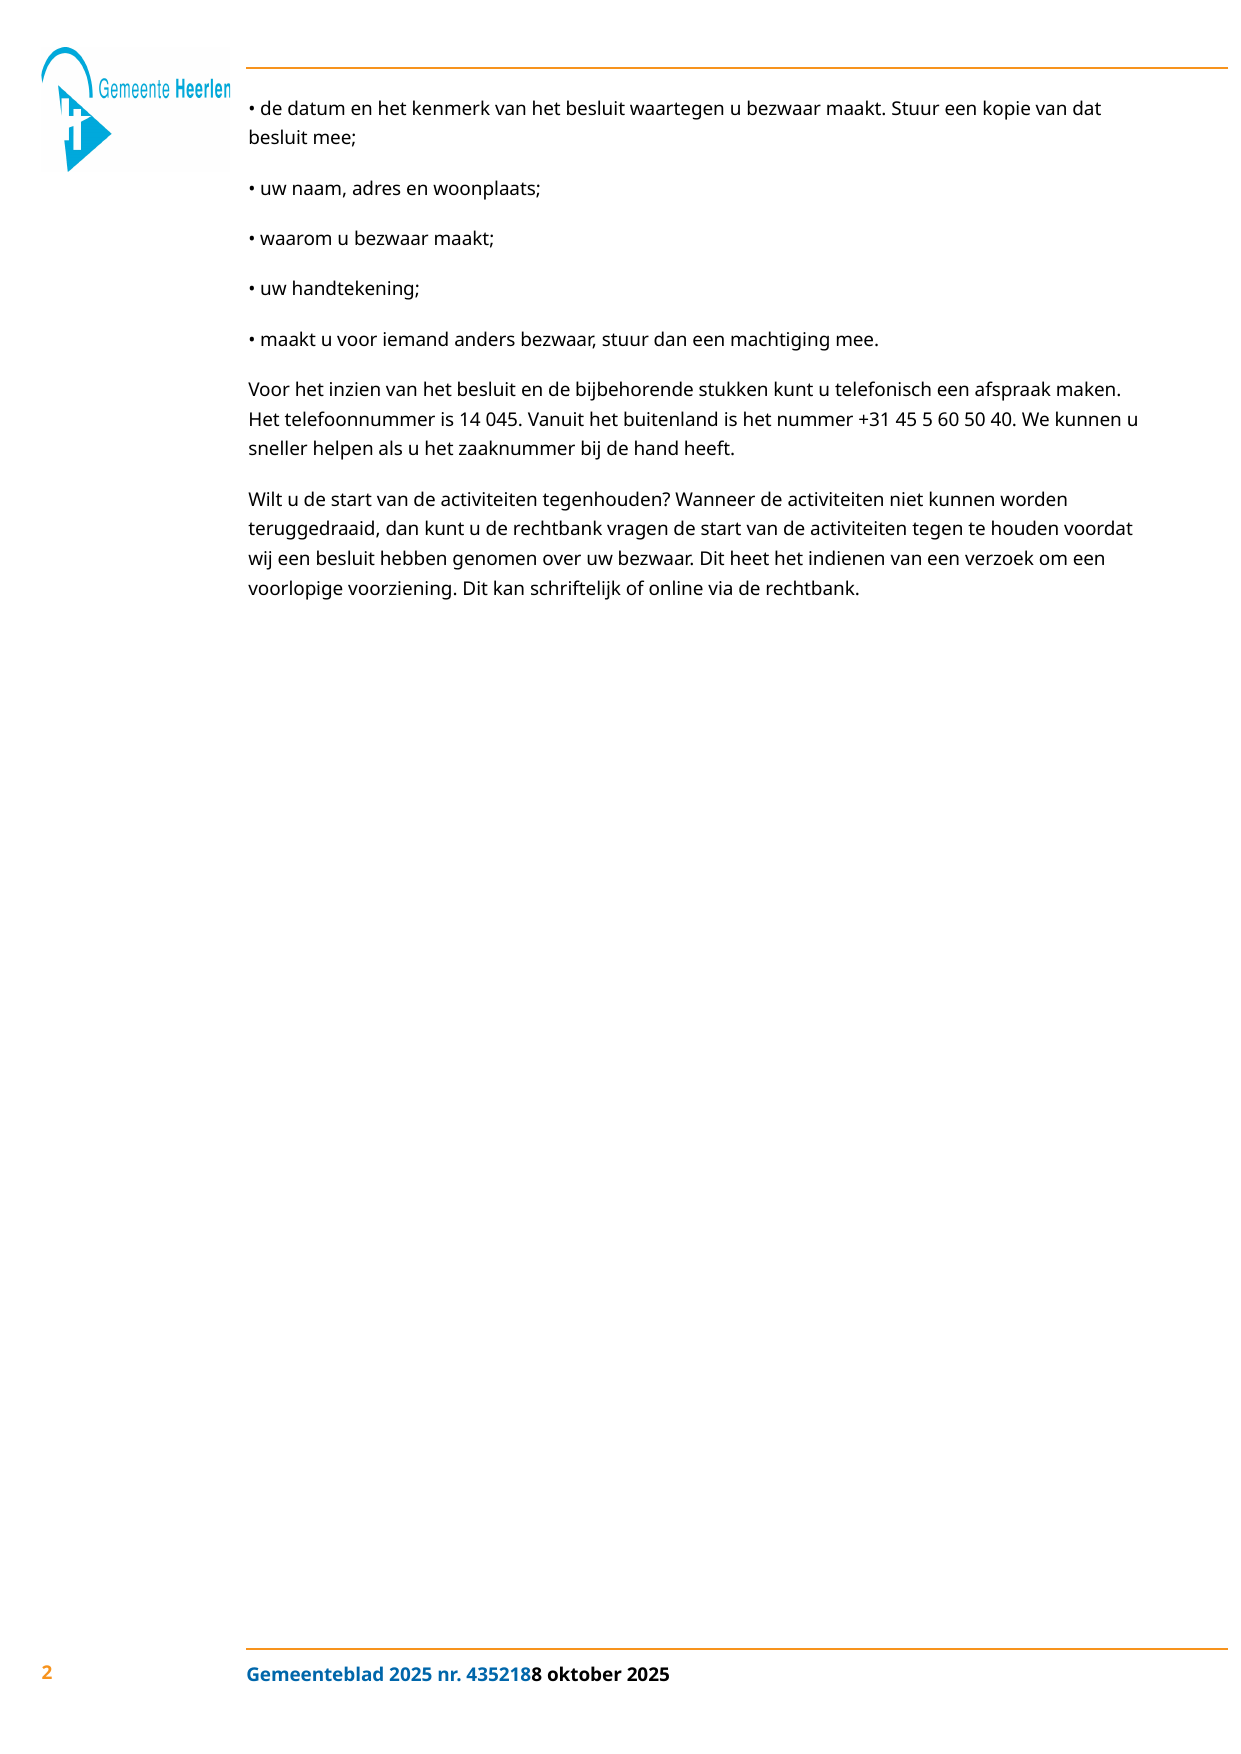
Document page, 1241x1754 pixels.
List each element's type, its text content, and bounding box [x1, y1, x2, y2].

text Voor het inzien van het besluit en de bijbehorende stukken kunt u telefonisch een afspraak maken. Het telefoonnummer is 14 045. Vanuit het buitenland is het nummer +31 45 5 60 50 40. We kunnen u sneller helpen als u het zaaknummer bij de hand heeft. [248, 376, 1152, 461]
text • uw naam, adres en woonplaats; [248, 175, 1152, 201]
text • maakt u voor iemand anders bezwaar, stuur dan een machtiging mee. [248, 326, 1152, 352]
text • de datum en het kenmerk van het besluit waartegen u bezwaar maakt. Stuur een kopie van dat besluit mee; [248, 95, 1152, 150]
picture [41, 47, 231, 172]
picture [41, 47, 59, 70]
text • waarom u bezwaar maakt; [248, 225, 1152, 251]
text • uw handtekening; [248, 276, 1152, 301]
text Wilt u de start van de activiteiten tegenhouden? Wanneer de activiteiten niet kunnen worden teruggedraaid, dan kunt u de rechtbank vragen de start van de activiteiten tegen te houden voordat wij een besluit hebben genomen over uw bezwaar. Dit heet het indienen van een verzoek om een voorlopige voorziening. Dit kan schriftelijk of online via de rechtbank. [248, 486, 1152, 601]
